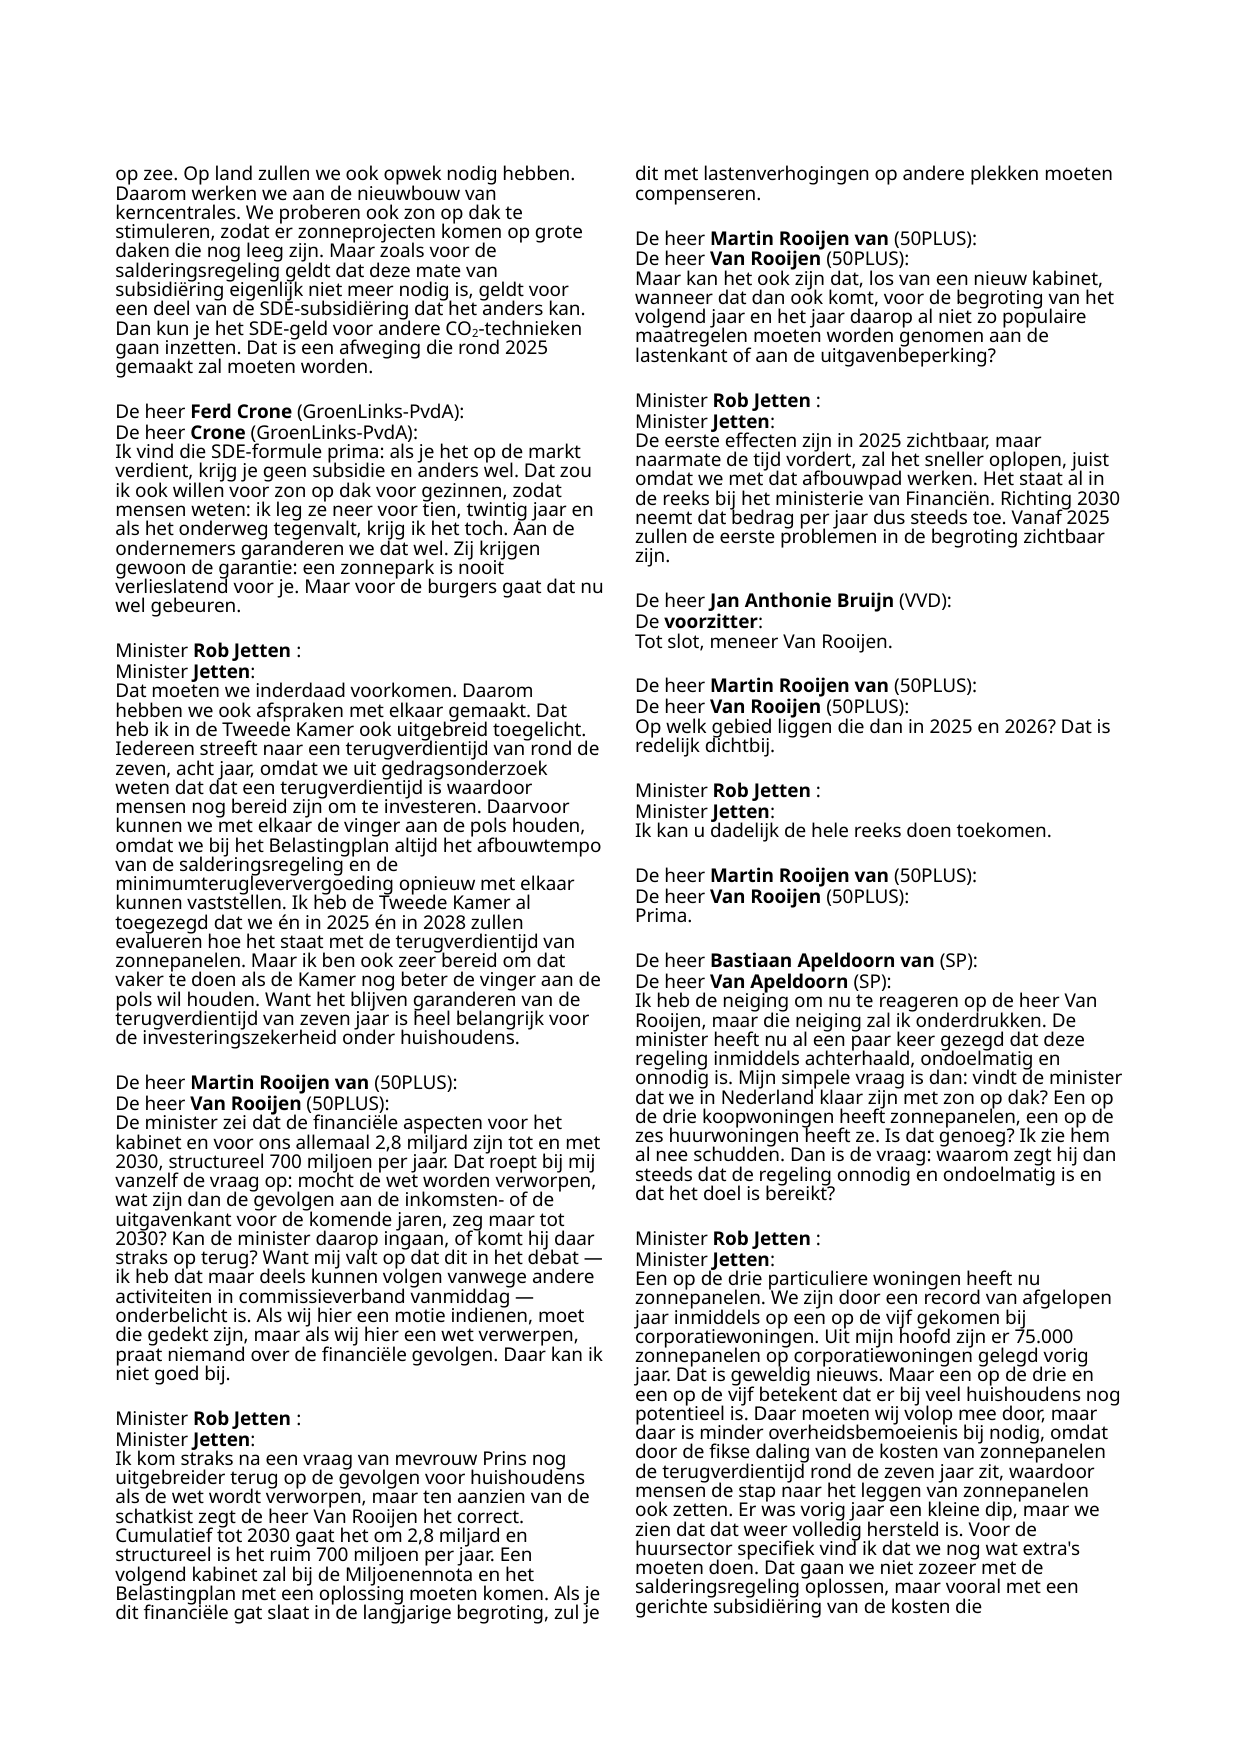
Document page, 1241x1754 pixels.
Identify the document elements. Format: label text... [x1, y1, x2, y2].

text op zee. Op land zullen we ook opwek nodig hebben. Daarom werken we aan de nieuwbouw van kerncentrales. We proberen ook zon op dak te stimuleren, zodat er zonneprojecten komen op grote daken die nog leeg zijn. Maar zoals voor de salderingsregeling geldt dat deze mate van subsidiëring eigenlijk niet meer nodig is, geldt voor een deel van de SDE-subsidiëring dat het anders kan. Dan kun je het SDE-geld voor andere CO2-technieken gaan inzetten. Dat is een afweging die rond 2025 gemaakt zal moeten worden. [115, 165, 605, 377]
text De voorzitter: [635, 613, 1125, 633]
text De heer Crone (GroenLinks-PvdA): [115, 424, 605, 443]
text Minister Jetten: [115, 663, 605, 682]
text Ik kom straks na een vraag van mevrouw Prins nog uitgebreider terug op de gevolgen voor huishoudens als de wet wordt verworpen, maar ten aanzien van de schatkist zegt de heer Van Rooijen het correct. Cumulatief tot 2030 gaat het om 2,8 miljard en structureel is het ruim 700 miljoen per jaar. Een volgend kabinet zal bij de Miljoenennota en het Belastingplan met een oplossing moeten komen. Als je dit financiële gat slaat in de langjarige begroting, zul je [115, 1450, 605, 1623]
text Dat moeten we inderdaad voorkomen. Daarom hebben we ook afspraken met elkaar gemaakt. Dat heb ik in de Tweede Kamer ook uitgebreid toegelicht. Iedereen streeft naar een terugverdientijd van rond de zeven, acht jaar, omdat we uit gedragsonderzoek weten dat dat een terugverdientijd is waardoor mensen nog bereid zijn om te investeren. Daarvoor kunnen we met elkaar de vinger aan de pols houden, omdat we bij het Belastingplan altijd het afbouwtempo van de salderingsregeling en de minimumterugleververgoeding opnieuw met elkaar kunnen vaststellen. Ik heb de Tweede Kamer al toegezegd dat we én in 2025 én in 2028 zullen evalueren hoe het staat met de terugverdientijd van zonnepanelen. Maar ik ben ook zeer bereid om dat vaker te doen als de Kamer nog beter de vinger aan de pols wil houden. Want het blijven garanderen van de terugverdientijd van zeven jaar is heel belangrijk voor de investeringszekerheid onder huishoudens. [115, 682, 605, 1048]
text Minister Rob Jetten : [635, 387, 1125, 413]
text Minister Jetten: [635, 1251, 1125, 1270]
text Ik kan u dadelijk de hele reeks doen toekomen. [635, 822, 1125, 841]
text Minister Jetten: [115, 1431, 605, 1450]
text Minister Jetten: [635, 413, 1125, 432]
text De heer Jan Anthonie Bruijn (VVD): [635, 588, 1125, 613]
text De eerste effecten zijn in 2025 zichtbaar, maar naarmate de tijd vordert, zal het sneller oplopen, juist omdat we met dat afbouwpad werken. Het staat al in de reeks bij het ministerie van Financiën. Richting 2030 neemt dat bedrag per jaar dus steeds toe. Vanaf 2025 zullen de eerste problemen in de begroting zichtbaar zijn. [635, 432, 1125, 567]
text Prima. [635, 907, 1125, 926]
text Minister Rob Jetten : [115, 1405, 605, 1431]
text De heer Van Rooijen (50PLUS): [115, 1095, 605, 1114]
text Op welk gebied liggen die dan in 2025 en 2026? Dat is redelijk dichtbij. [635, 718, 1125, 756]
text Tot slot, meneer Van Rooijen. [635, 633, 1125, 652]
text De heer Ferd Crone (GroenLinks-PvdA): [115, 398, 605, 424]
text De heer Van Rooijen (50PLUS): [635, 888, 1125, 907]
text De heer Bastiaan Apeldoorn van (SP): [635, 947, 1125, 973]
text Minister Jetten: [635, 803, 1125, 822]
text Minister Rob Jetten : [635, 1225, 1125, 1251]
text Een op de drie particuliere woningen heeft nu zonnepanelen. We zijn door een record van afgelopen jaar inmiddels op een op de vijf gekomen bij corporatiewoningen. Uit mijn hoofd zijn er 75.000 zonnepanelen op corporatiewoningen gelegd vorig jaar. Dat is geweldig nieuws. Maar een op de drie en een op de vijf betekent dat er bij veel huishoudens nog potentieel is. Daar moeten wij volop mee door, maar daar is minder overheidsbemoeienis bij nodig, omdat door de fikse daling van de kosten van zonnepanelen de terugverdientijd rond de zeven jaar zit, waardoor mensen de stap naar het leggen van zonnepanelen ook zetten. Er was vorig jaar een kleine dip, maar we zien dat dat weer volledig hersteld is. Voor de huursector specifiek vind ik dat we nog wat extra's moeten doen. Dat gaan we niet zozeer met de salderingsregeling oplossen, maar vooral met een gerichte subsidiëring van de kosten die [635, 1270, 1125, 1617]
text Minister Rob Jetten : [115, 637, 605, 663]
text De heer Martin Rooijen van (50PLUS): [635, 862, 1125, 888]
text Maar kan het ook zijn dat, los van een nieuw kabinet, wanneer dat dan ook komt, voor de begroting van het volgend jaar en het jaar daarop al niet zo populaire maatregelen moeten worden genomen aan de lastenkant of aan de uitgavenbeperking? [635, 270, 1125, 366]
text De heer Van Rooijen (50PLUS): [635, 250, 1125, 270]
text dit met lastenverhogingen op andere plekken moeten compenseren. [635, 165, 1125, 204]
text De heer Van Rooijen (50PLUS): [635, 698, 1125, 718]
text De heer Van Apeldoorn (SP): [635, 973, 1125, 992]
text De minister zei dat de financiële aspecten voor het kabinet en voor ons allemaal 2,8 miljard zijn tot en met 2030, structureel 700 miljoen per jaar. Dat roept bij mij vanzelf de vraag op: mocht de wet worden verworpen, wat zijn dan de gevolgen aan de inkomsten- of de uitgavenkant voor de komende jaren, zeg maar tot 2030? Kan de minister daarop ingaan, of komt hij daar straks op terug? Want mij valt op dat dit in het debat — ik heb dat maar deels kunnen volgen vanwege andere activiteiten in commissieverband vanmiddag — onderbelicht is. Als wij hier een motie indienen, moet die gedekt zijn, maar als wij hier een wet verwerpen, praat niemand over de financiële gevolgen. Daar kan ik niet goed bij. [115, 1114, 605, 1384]
text Ik heb de neiging om nu te reageren op de heer Van Rooijen, maar die neiging zal ik onderdrukken. De minister heeft nu al een paar keer gezegd dat deze regeling inmiddels achterhaald, ondoelmatig en onnodig is. Mijn simpele vraag is dan: vindt de minister dat we in Nederland klaar zijn met zon op dak? Een op de drie koopwoningen heeft zonnepanelen, een op de zes huurwoningen heeft ze. Is dat genoeg? Ik zie hem al nee schudden. Dan is de vraag: waarom zegt hij dan steeds dat de regeling onnodig en ondoelmatig is en dat het doel is bereikt? [635, 992, 1125, 1204]
text De heer Martin Rooijen van (50PLUS): [635, 673, 1125, 698]
text De heer Martin Rooijen van (50PLUS): [115, 1069, 605, 1095]
text Ik vind die SDE-formule prima: als je het op de markt verdient, krijg je geen subsidie en anders wel. Dat zou ik ook willen voor zon op dak voor gezinnen, zodat mensen weten: ik leg ze neer voor tien, twintig jaar en als het onderweg tegenvalt, krijg ik het toch. Aan de ondernemers garanderen we dat wel. Zij krijgen gewoon de garantie: een zonnepark is nooit verlieslatend voor je. Maar voor de burgers gaat dat nu wel gebeuren. [115, 443, 605, 617]
text Minister Rob Jetten : [635, 777, 1125, 803]
text De heer Martin Rooijen van (50PLUS): [635, 225, 1125, 250]
